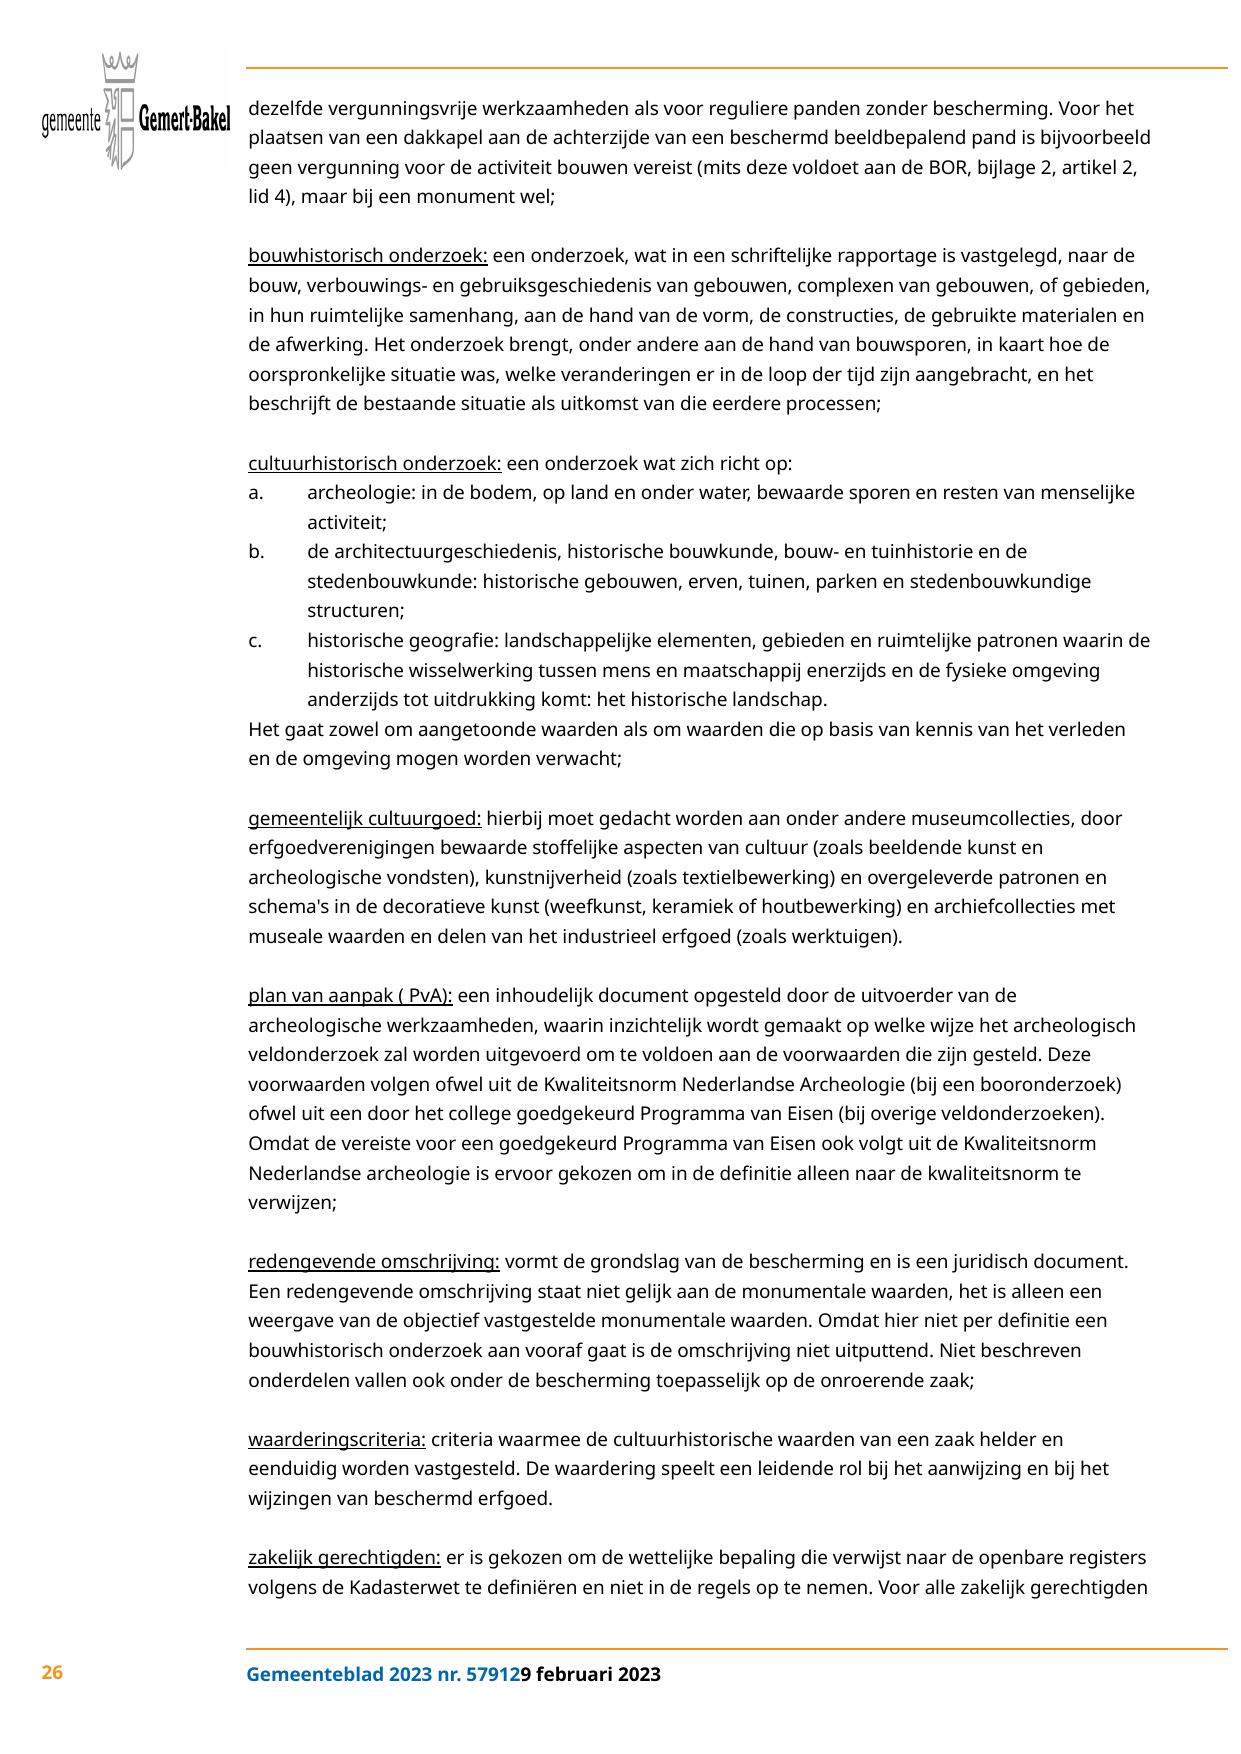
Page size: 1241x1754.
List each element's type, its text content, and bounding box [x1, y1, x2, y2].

list archeologie: in de bodem, op land en onder water, bewaarde sporen en resten van menselijke activiteit; [248, 479, 1152, 535]
text bouwhistorisch onderzoek: een onderzoek, wat in een schriftelijke rapportage is vastgelegd, naar de bouw, verbouwings- en gebruiksgeschiedenis van gebouwen, complexen van gebouwen, of gebieden, in hun ruimtelijke samenhang, aan de hand van de vorm, de constructies, de gebruikte materialen en de afwerking. Het onderzoek brengt, onder andere aan de hand van bouwsporen, in kaart hoe de oorspronkelijke situatie was, welke veranderingen er in de loop der tijd zijn aangebracht, en het beschrijft de bestaande situatie als uitkomst van die eerdere processen; [248, 243, 1152, 416]
text zakelijk gerechtigden: er is gekozen om de wettelijke bepaling die verwijst naar de openbare registers volgens de Kadasterwet te definiëren en niet in de regels op te nemen. Voor alle zakelijk gerechtigden [248, 1544, 1152, 1600]
text gemeentelijk cultuurgoed: hierbij moet gedacht worden aan onder andere museumcollecties, door erfgoedverenigingen bewaarde stoffelijke aspecten van cultuur (zoals beeldende kunst en archeologische vondsten), kunstnijverheid (zoals textielbewerking) en overgeleverde patronen en schema's in de decoratieve kunst (weefkunst, keramiek of houtbewerking) en archiefcollecties met museale waarden en delen van het industrieel erfgoed (zoals werktuigen). [248, 805, 1152, 949]
text dezelfde vergunningsvrije werkzaamheden als voor reguliere panden zonder bescherming. Voor het plaatsen van een dakkapel aan de achterzijde van een beschermd beeldbepalend pand is bijvoorbeeld geen vergunning voor de activiteit bouwen vereist (mits deze voldoet aan de BOR, bijlage 2, artikel 2, lid 4), maar bij een monument wel; [248, 95, 1152, 209]
list historische geografie: landschappelijke elementen, gebieden en ruimtelijke patronen waarin de historische wisselwerking tussen mens en maatschappij enerzijds en de fysieke omgeving anderzijds tot uitdrukking komt: het historische landschap. [248, 627, 1152, 712]
picture [41, 47, 231, 172]
text Het gaat zowel om aangetoonde waarden als om waarden die op basis van kennis van het verleden en de omgeving mogen worden verwacht; [248, 716, 1152, 771]
text redengevende omschrijving: vormt de grondslag van de bescherming en is een juridisch document. Een redengevende omschrijving staat niet gelijk aan de monumentale waarden, het is alleen een weergave van de objectief vastgestelde monumentale waarden. Omdat hier niet per definitie een bouwhistorisch onderzoek aan vooraf gaat is de omschrijving niet uitputtend. Niet beschreven onderdelen vallen ook onder de bescherming toepasselijk op de onroerende zaak; [248, 1248, 1152, 1393]
list de architectuurgeschiedenis, historische bouwkunde, bouw- en tuinhistorie en de stedenbouwkunde: historische gebouwen, erven, tuinen, parken en stedenbouwkundige structuren; [248, 538, 1152, 623]
text cultuurhistorisch onderzoek: een onderzoek wat zich richt op: [248, 450, 1152, 476]
text plan van aanpak ( PvA): een inhoudelijk document opgesteld door de uitvoerder van de archeologische werkzaamheden, waarin inzichtelijk wordt gemaakt op welke wijze het archeologisch veldonderzoek zal worden uitgevoerd om te voldoen aan de voorwaarden die zijn gesteld. Deze voorwaarden volgen ofwel uit de Kwaliteitsnorm Nederlandse Archeologie (bij een booronderzoek) ofwel uit een door het college goedgekeurd Programma van Eisen (bij overige veldonderzoeken). Omdat de vereiste voor een goedgekeurd Programma van Eisen ook volgt uit de Kwaliteitsnorm Nederlandse archeologie is ervoor gekozen om in de definitie alleen naar de kwaliteitsnorm te verwijzen; [248, 982, 1152, 1215]
text waarderingscriteria: criteria waarmee de cultuurhistorische waarden van een zaak helder en eenduidig worden vastgesteld. De waardering speelt een leidende rol bij het aanwijzing en bij het wijzingen van beschermd erfgoed. [248, 1426, 1152, 1511]
